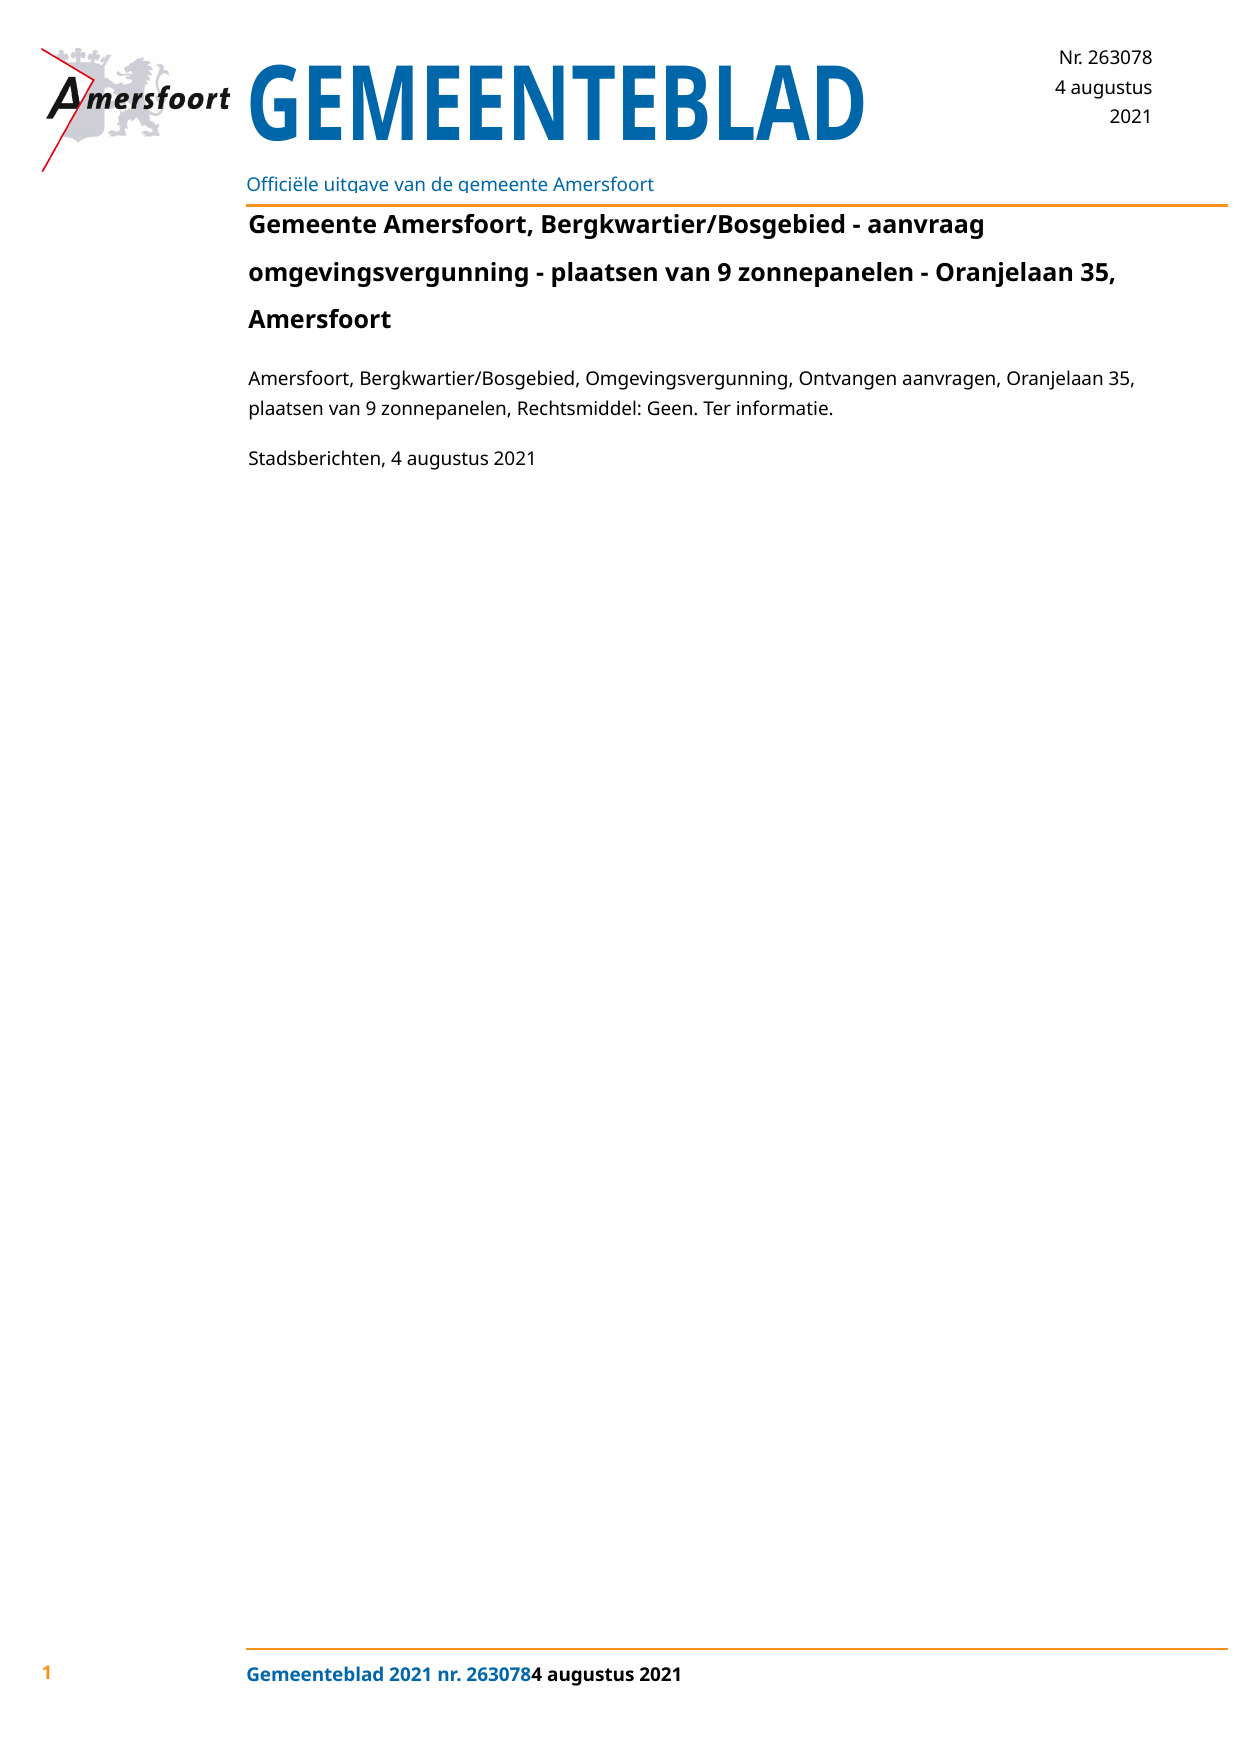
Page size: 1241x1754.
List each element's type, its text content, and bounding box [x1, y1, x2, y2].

text Stadsberichten, 4 augustus 2021 [248, 446, 1152, 471]
text Gemeente Amersfoort, Bergkwartier/Bosgebied - aanvraag omgevingsvergunning - plaatsen van 9 zonnepanelen - Oranjelaan 35, Amersfoort [248, 207, 1152, 336]
picture [41, 47, 231, 172]
text Amersfoort, Bergkwartier/Bosgebied, Omgevingsvergunning, Ontvangen aanvragen, Oranjelaan 35, plaatsen van 9 zonnepanelen, Rechtsmiddel: Geen. Ter informatie. [248, 366, 1152, 421]
